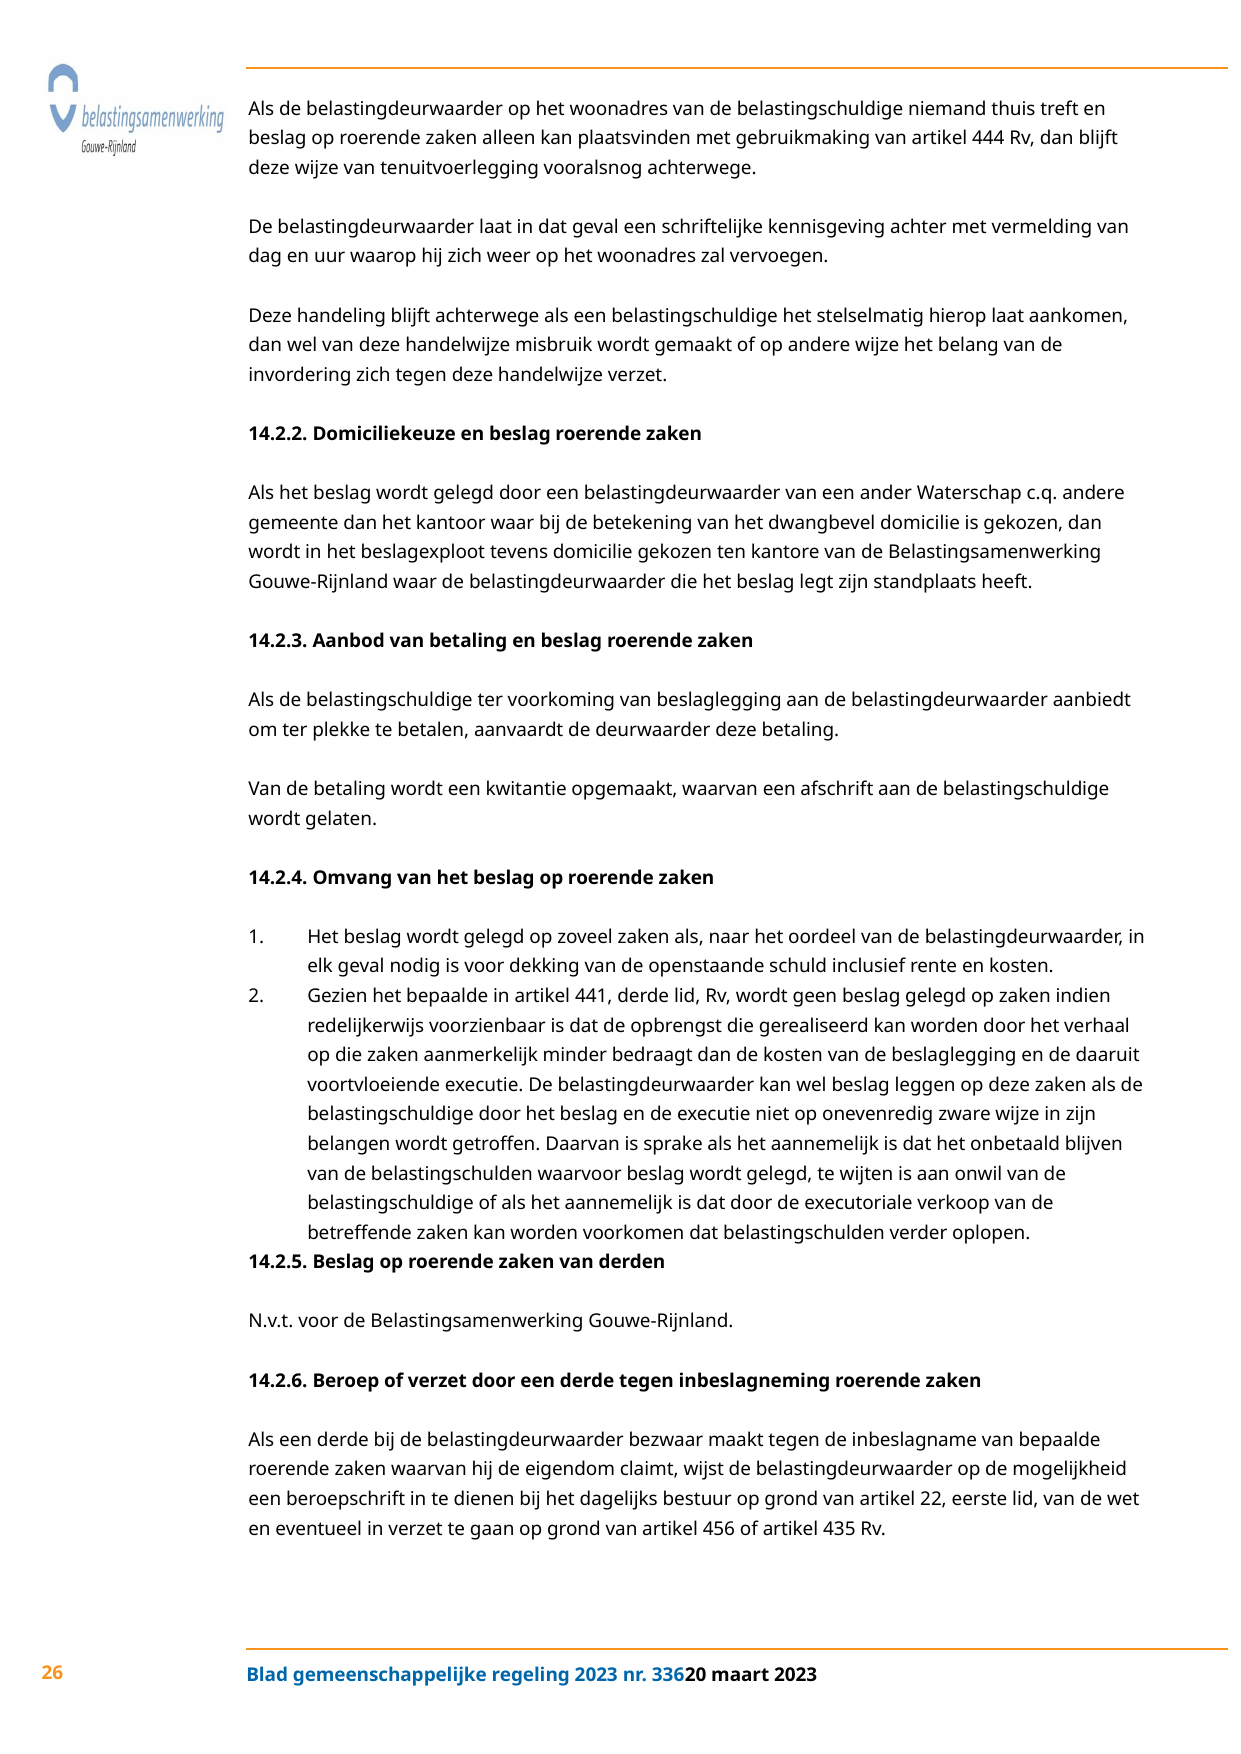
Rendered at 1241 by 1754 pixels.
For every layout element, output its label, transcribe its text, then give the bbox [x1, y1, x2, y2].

text Van de betaling wordt een kwitantie opgemaakt, waarvan een afschrift aan de belastingschuldige wordt gelaten. [248, 775, 1152, 831]
text 14.2.3. Aanbod van betaling en beslag roerende zaken [248, 627, 1152, 653]
text Als een derde bij de belastingdeurwaarder bezwaar maakt tegen de inbeslagname van bepaalde roerende zaken waarvan hij de eigendom claimt, wijst de belastingdeurwaarder op de mogelijkheid een beroepschrift in te dienen bij het dagelijks bestuur op grond van artikel 22, eerste lid, van de wet en eventueel in verzet te gaan op grond van artikel 456 of artikel 435 Rv. [248, 1426, 1152, 1541]
list Gezien het bepaalde in artikel 441, derde lid, Rv, wordt geen beslag gelegd op zaken indien redelijkerwijs voorzienbaar is dat de opbrengst die gerealiseerd kan worden door het verhaal op die zaken aanmerkelijk minder bedraagt dan de kosten van de beslaglegging en de daaruit voortvloeiende executie. De belastingdeurwaarder kan wel beslag leggen op deze zaken als de belastingschuldige door het beslag en de executie niet op onevenredig zware wijze in zijn belangen wordt getroffen. Daarvan is sprake als het aannemelijk is dat het onbetaald blijven van de belastingschulden waarvoor beslag wordt gelegd, te wijten is aan onwil van de belastingschuldige of als het aannemelijk is dat door de executoriale verkoop van de betreffende zaken kan worden voorkomen dat belastingschulden verder oplopen. [248, 982, 1152, 1245]
text Als de belastingschuldige ter voorkoming van beslaglegging aan de belastingdeurwaarder aanbiedt om ter plekke te betalen, aanvaardt de deurwaarder deze betaling. [248, 686, 1152, 742]
text Als het beslag wordt gelegd door een belastingdeurwaarder van een ander Waterschap c.q. andere gemeente dan het kantoor waar bij de betekening van het dwangbevel domicilie is gekozen, dan wordt in het beslagexploot tevens domicilie gekozen ten kantore van de Belastingsamenwerking Gouwe-Rijnland waar de belastingdeurwaarder die het beslag legt zijn standplaats heeft. [248, 479, 1152, 594]
text De belastingdeurwaarder laat in dat geval een schriftelijke kennisgeving achter met vermelding van dag en uur waarop hij zich weer op het woonadres zal vervoegen. [248, 213, 1152, 268]
picture [41, 47, 231, 172]
text 14.2.2. Domiciliekeuze en beslag roerende zaken [248, 420, 1152, 446]
text Als de belastingdeurwaarder op het woonadres van de belastingschuldige niemand thuis treft en beslag op roerende zaken alleen kan plaatsvinden met gebruikmaking van artikel 444 Rv, dan blijft deze wijze van tenuitvoerlegging vooralsnog achterwege. [248, 95, 1152, 180]
list Het beslag wordt gelegd op zoveel zaken als, naar het oordeel van de belastingdeurwaarder, in elk geval nodig is voor dekking van de openstaande schuld inclusief rente en kosten. [248, 923, 1152, 978]
text Deze handeling blijft achterwege als een belastingschuldige het stelselmatig hierop laat aankomen, dan wel van deze handelwijze misbruik wordt gemaakt of op andere wijze het belang van de invordering zich tegen deze handelwijze verzet. [248, 302, 1152, 387]
text 14.2.4. Omvang van het beslag op roerende zaken [248, 864, 1152, 890]
text 14.2.6. Beroep of verzet door een derde tegen inbeslagneming roerende zaken [248, 1367, 1152, 1393]
text 14.2.5. Beslag op roerende zaken van derden [248, 1248, 1152, 1274]
text N.v.t. voor de Belastingsamenwerking Gouwe-Rijnland. [248, 1308, 1152, 1333]
